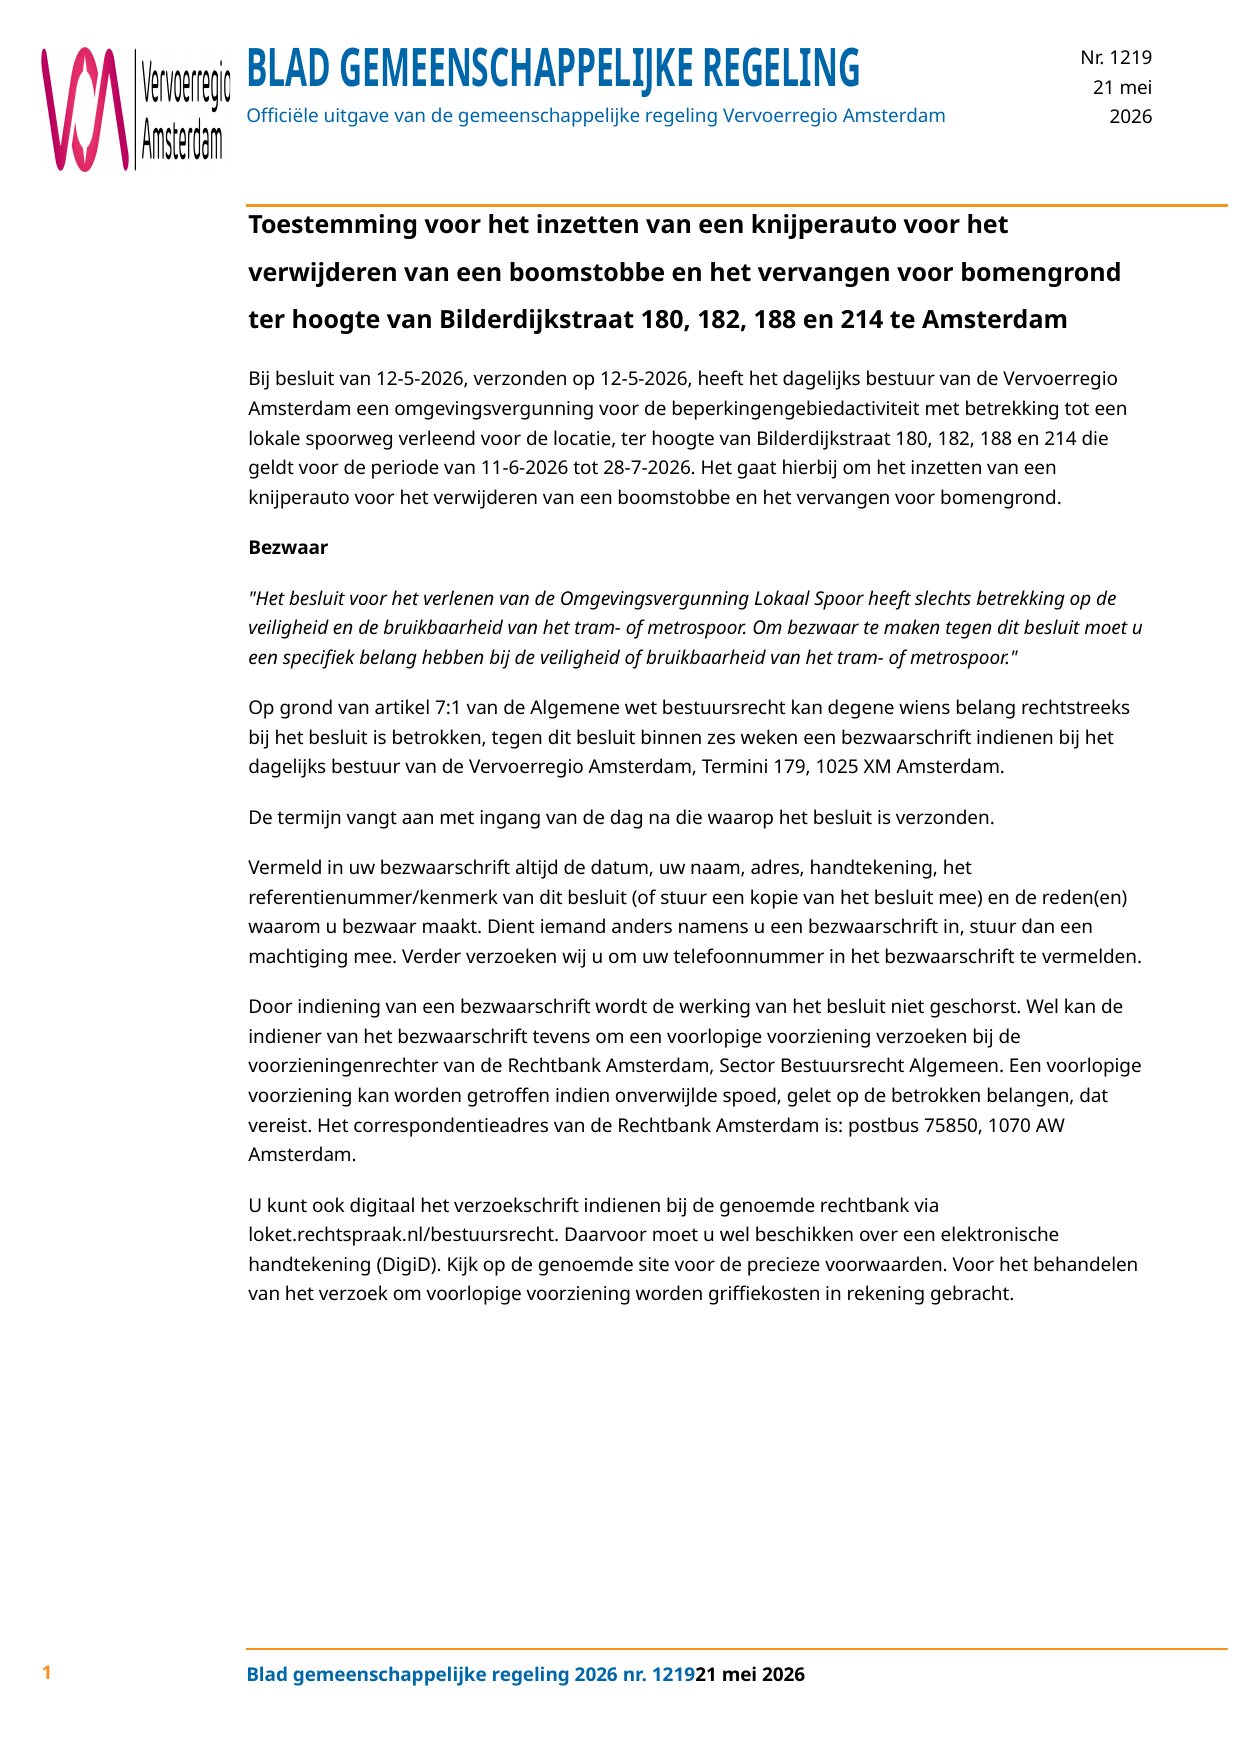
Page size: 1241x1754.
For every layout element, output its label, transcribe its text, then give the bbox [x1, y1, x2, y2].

text Vermeld in uw bezwaarschrift altijd de datum, uw naam, adres, handtekening, het referentienummer/kenmerk van dit besluit (of stuur een kopie van het besluit mee) en de reden(en) waarom u bezwaar maakt. Dient iemand anders namens u een bezwaarschrift in, stuur dan een machtiging mee. Verder verzoeken wij u om uw telefoonnummer in het bezwaarschrift te vermelden. [248, 854, 1152, 969]
text U kunt ook digitaal het verzoekschrift indienen bij de genoemde rechtbank via loket.rechtspraak.nl/bestuursrecht. Daarvoor moet u wel beschikken over een elektronische handtekening (DigiD). Kijk op de genoemde site voor de precieze voorwaarden. Voor het behandelen van het verzoek om voorlopige voorziening worden griffiekosten in rekening gebracht. [248, 1192, 1152, 1306]
picture [41, 47, 231, 172]
text Bezwaar [248, 534, 1152, 560]
text De termijn vangt aan met ingang van de dag na die waarop het besluit is verzonden. [248, 804, 1152, 829]
text Door indiening van een bezwaarschrift wordt de werking van het besluit niet geschorst. Wel kan de indiener van het bezwaarschrift tevens om een voorlopige voorziening verzoeken bij de voorzieningenrechter van de Rechtbank Amsterdam, Sector Bestuursrecht Algemeen. Een voorlopige voorziening kan worden getroffen indien onverwijlde spoed, gelet op de betrokken belangen, dat vereist. Het correspondentieadres van de Rechtbank Amsterdam is: postbus 75850, 1070 AW Amsterdam. [248, 993, 1152, 1167]
text Bij besluit van 12-5-2026, verzonden op 12-5-2026, heeft het dagelijks bestuur van de Vervoerregio Amsterdam een omgevingsvergunning voor de beperkingengebiedactiviteit met betrekking tot een lokale spoorweg verleend voor de locatie, ter hoogte van Bilderdijkstraat 180, 182, 188 en 214 die geldt voor de periode van 11-6-2026 tot 28-7-2026. Het gaat hierbij om het inzetten van een knijperauto voor het verwijderen van een boomstobbe en het vervangen voor bomengrond. [248, 366, 1152, 509]
text Toestemming voor het inzetten van een knijperauto voor het verwijderen van een boomstobbe en het vervangen voor bomengrond ter hoogte van Bilderdijkstraat 180, 182, 188 en 214 te Amsterdam [248, 207, 1152, 336]
text Op grond van artikel 7:1 van de Algemene wet bestuursrecht kan degene wiens belang rechtstreeks bij het besluit is betrokken, tegen dit besluit binnen zes weken een bezwaarschrift indienen bij het dagelijks bestuur van de Vervoerregio Amsterdam, Termini 179, 1025 XM Amsterdam. [248, 694, 1152, 779]
text "Het besluit voor het verlenen van de Omgevingsvergunning Lokaal Spoor heeft slechts betrekking op de veiligheid en de bruikbaarheid van het tram- of metrospoor. Om bezwaar te maken tegen dit besluit moet u een specifiek belang hebben bij de veiligheid of bruikbaarheid van het tram- of metrospoor." [248, 585, 1152, 669]
